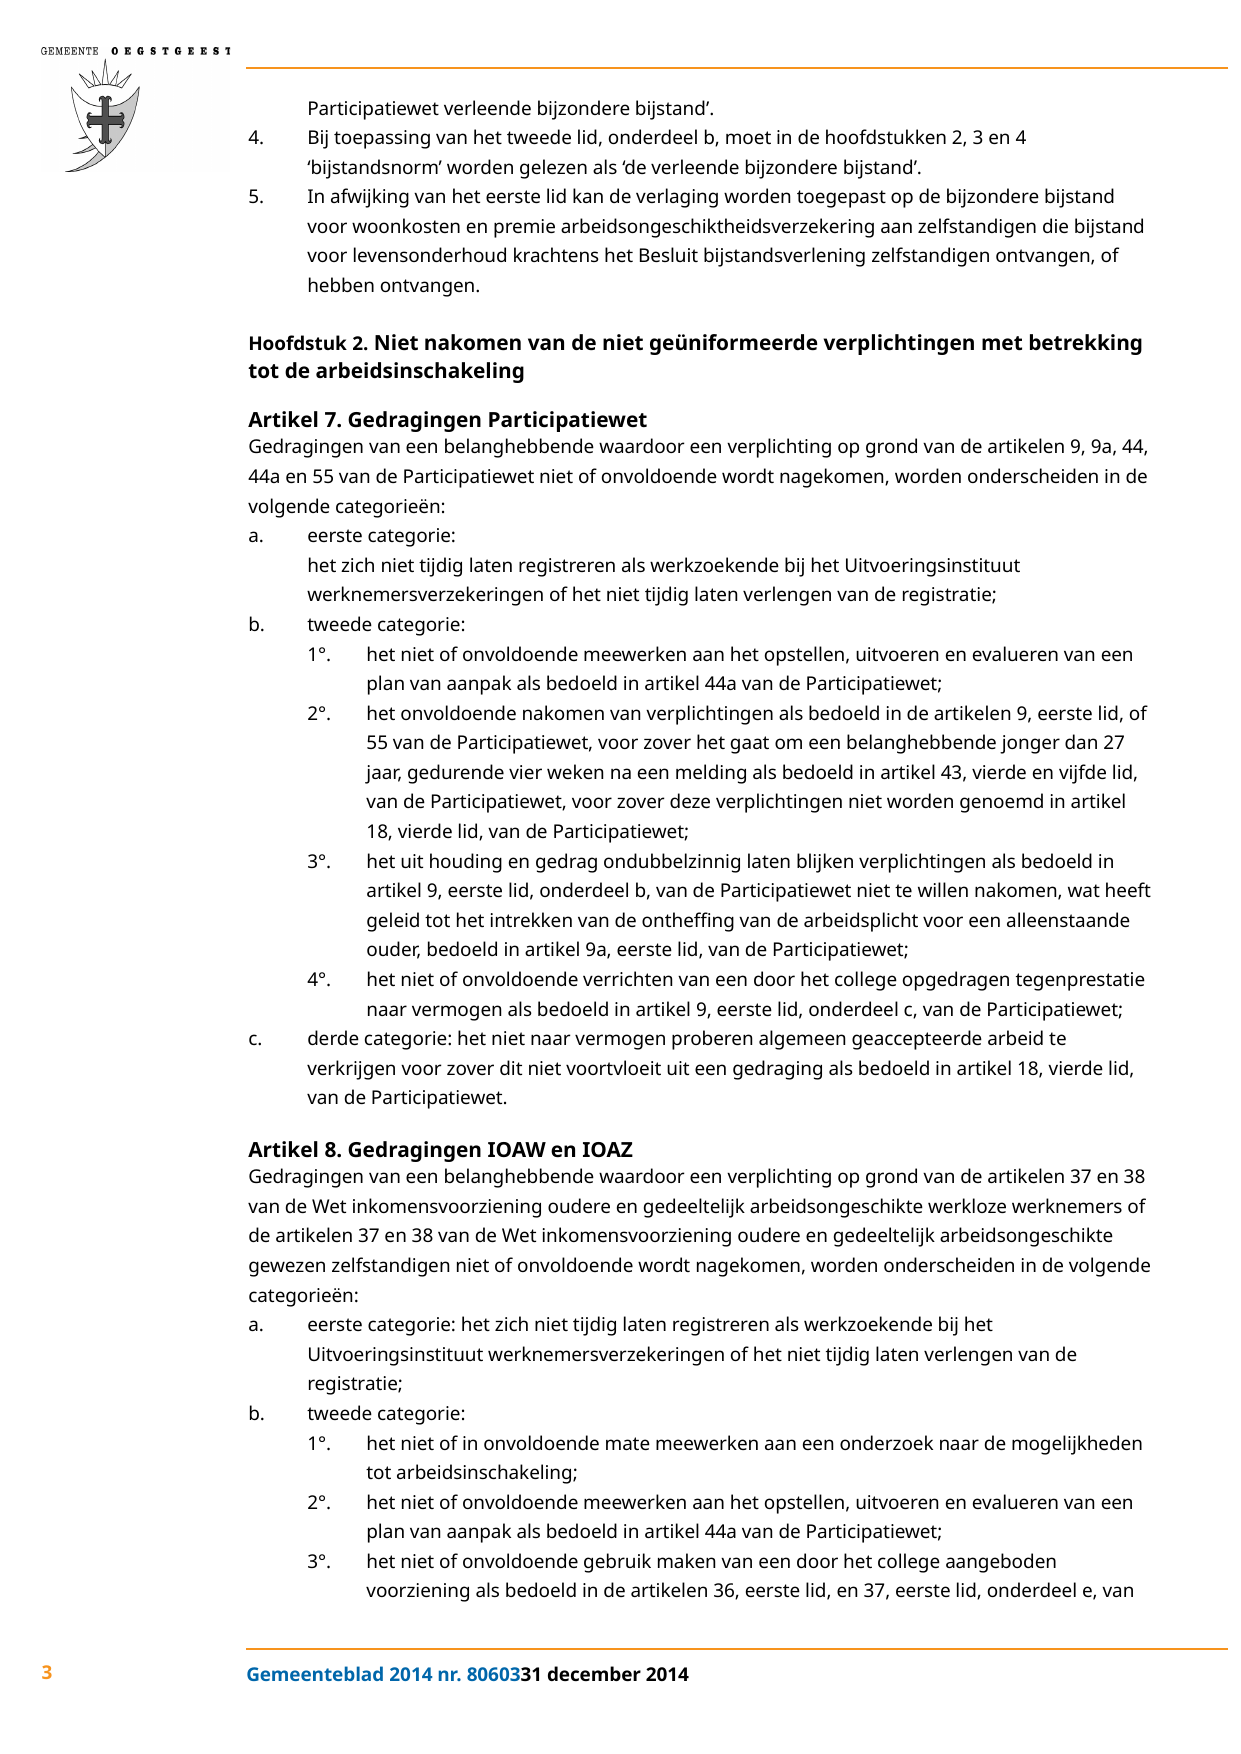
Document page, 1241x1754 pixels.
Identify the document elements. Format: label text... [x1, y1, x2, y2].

text Hoofdstuk 2. Niet nakomen van de niet geüniformeerde verplichtingen met betrekking tot de arbeidsinschakeling [248, 328, 1152, 384]
list het niet of onvoldoende meewerken aan het opstellen, uitvoeren en evalueren van een plan van aanpak als bedoeld in artikel 44a van de Participatiewet; [307, 1489, 1152, 1544]
list het zich niet tijdig laten registreren als werkzoekende bij het Uitvoeringsinstituut werknemersverzekeringen of het niet tijdig laten verlengen van de registratie; [248, 552, 1152, 607]
list eerste categorie: [248, 522, 1152, 548]
text Gedragingen van een belanghebbende waardoor een verplichting op grond van de artikelen 9, 9a, 44, 44a en 55 van de Participatiewet niet of onvoldoende wordt nagekomen, worden onderscheiden in de volgende categorieën: [248, 434, 1152, 519]
list het niet of onvoldoende verrichten van een door het college opgedragen tegenprestatie naar vermogen als bedoeld in artikel 9, eerste lid, onderdeel c, van de Participatiewet; [307, 966, 1152, 1022]
list het onvoldoende nakomen van verplichtingen als bedoeld in de artikelen 9, eerste lid, of 55 van de Participatiewet, voor zover het gaat om een belanghebbende jonger dan 27 jaar, gedurende vier weken na een melding als bedoeld in artikel 43, vierde en vijfde lid, van de Participatiewet, voor zover deze verplichtingen niet worden genoemd in artikel 18, vierde lid, van de Participatiewet; [307, 700, 1152, 844]
list het niet of onvoldoende meewerken aan het opstellen, uitvoeren en evalueren van een plan van aanpak als bedoeld in artikel 44a van de Participatiewet; [307, 641, 1152, 696]
text Artikel 7. Gedragingen Participatiewet [248, 405, 1152, 434]
text Artikel 8. Gedragingen IOAW en IOAZ [248, 1135, 1152, 1163]
list het niet of in onvoldoende mate meewerken aan een onderzoek naar de mogelijkheden tot arbeidsinschakeling; [307, 1430, 1152, 1485]
list tweede categorie: [248, 1400, 1152, 1426]
list het niet of onvoldoende gebruik maken van een door het college aangeboden voorziening als bedoeld in de artikelen 36, eerste lid, en 37, eerste lid, onderdeel e, van [307, 1548, 1152, 1603]
list tweede categorie: [248, 611, 1152, 637]
list eerste categorie: het zich niet tijdig laten registreren als werkzoekende bij het Uitvoeringsinstituut werknemersverzekeringen of het niet tijdig laten verlengen van de registratie; [248, 1311, 1152, 1396]
text Gedragingen van een belanghebbende waardoor een verplichting op grond van de artikelen 37 en 38 van de Wet inkomensvoorziening oudere en gedeeltelijk arbeidsongeschikte werkloze werknemers of de artikelen 37 en 38 van de Wet inkomensvoorziening oudere en gedeeltelijk arbeidsongeschikte gewezen zelfstandigen niet of onvoldoende wordt nagekomen, worden onderscheiden in de volgende categorieën: [248, 1163, 1152, 1307]
list derde categorie: het niet naar vermogen proberen algemeen geaccepteerde arbeid te verkrijgen voor zover dit niet voortvloeit uit een gedraging als bedoeld in artikel 18, vierde lid, van de Participatiewet. [248, 1025, 1152, 1110]
list het uit houding en gedrag ondubbelzinnig laten blijken verplichtingen als bedoeld in artikel 9, eerste lid, onderdeel b, van de Participatiewet niet te willen nakomen, wat heeft geleid tot het intrekken van de ontheffing van de arbeidsplicht voor een alleenstaande ouder, bedoeld in artikel 9a, eerste lid, van de Participatiewet; [307, 848, 1152, 962]
list Participatiewet verleende bijzondere bijstand’. [248, 95, 1152, 121]
picture [41, 47, 231, 172]
list In afwijking van het eerste lid kan de verlaging worden toegepast op de bijzondere bijstand voor woonkosten en premie arbeidsongeschiktheidsverzekering aan zelfstandigen die bijstand voor levensonderhoud krachtens het Besluit bijstandsverlening zelfstandigen ontvangen, of hebben ontvangen. [248, 183, 1152, 298]
list Bij toepassing van het tweede lid, onderdeel b, moet in de hoofdstukken 2, 3 en 4 ‘bijstandsnorm’ worden gelezen als ‘de verleende bijzondere bijstand’. [248, 124, 1152, 180]
